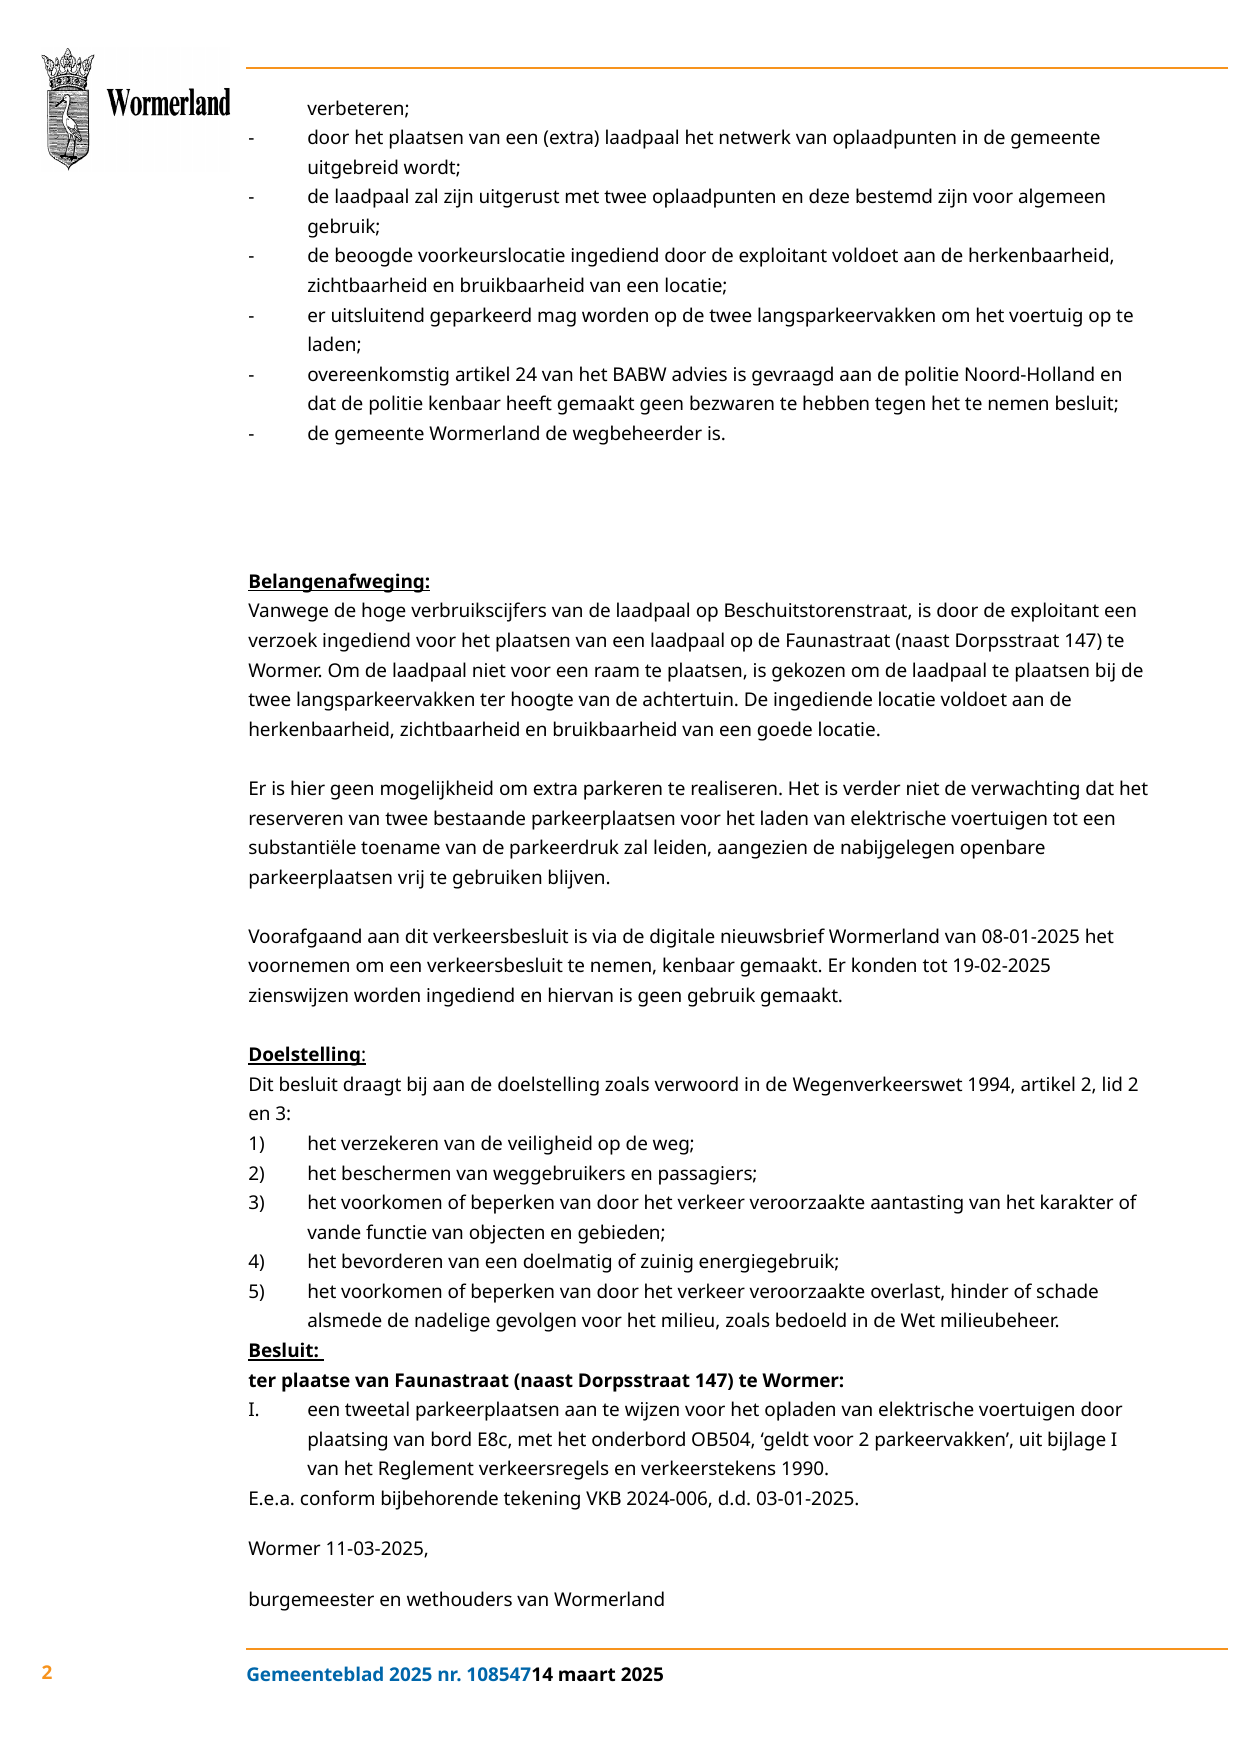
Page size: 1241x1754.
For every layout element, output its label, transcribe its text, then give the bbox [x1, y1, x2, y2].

text Wormer 11-03-2025, [248, 1536, 1152, 1561]
list het verzekeren van de veiligheid op de weg; [248, 1130, 1152, 1156]
list een tweetal parkeerplaatsen aan te wijzen voor het opladen van elektrische voertuigen door plaatsing van bord E8c, met het onderbord OB504, ‘geldt voor 2 parkeervakken’, uit bijlage I van het Reglement verkeersregels en verkeerstekens 1990. [248, 1396, 1152, 1481]
list de laadpaal zal zijn uitgerust met twee oplaadpunten en deze bestemd zijn voor algemeen gebruik; [248, 183, 1152, 239]
list er uitsluitend geparkeerd mag worden op de twee langsparkeervakken om het voertuig op te laden; [248, 302, 1152, 357]
text Dit besluit draagt bij aan de doelstelling zoals verwoord in de Wegenverkeerswet 1994, artikel 2, lid 2 en 3: [248, 1071, 1152, 1126]
list het voorkomen of beperken van door het verkeer veroorzaakte aantasting van het karakter of vande functie van objecten en gebieden; [248, 1189, 1152, 1245]
list de gemeente Wormerland de wegbeheerder is. [248, 420, 1152, 446]
text Doelstelling: [248, 1041, 1152, 1067]
text ter plaatse van Faunastraat (naast Dorpsstraat 147) te Wormer: [248, 1367, 1152, 1393]
list het voorkomen of beperken van door het verkeer veroorzaakte overlast, hinder of schade alsmede de nadelige gevolgen voor het milieu, zoals bedoeld in de Wet milieubeheer. [248, 1278, 1152, 1333]
text Voorafgaand aan dit verkeersbesluit is via de digitale nieuwsbrief Wormerland van 08-01-2025 het voornemen om een verkeersbesluit te nemen, kenbaar gemaakt. Er konden tot 19-02-2025 zienswijzen worden ingediend en hiervan is geen gebruik gemaakt. [248, 923, 1152, 1008]
picture [41, 47, 231, 172]
list het beschermen van weggebruikers en passagiers; [248, 1160, 1152, 1186]
text Er is hier geen mogelijkheid om extra parkeren te realiseren. Het is verder niet de verwachting dat het reserveren van twee bestaande parkeerplaatsen voor het laden van elektrische voertuigen tot een substantiële toename van de parkeerdruk zal leiden, aangezien de nabijgelegen openbare parkeerplaatsen vrij te gebruiken blijven. [248, 775, 1152, 890]
list verbeteren; [248, 95, 1152, 121]
text burgemeester en wethouders van Wormerland [248, 1586, 1152, 1612]
list overeenkomstig artikel 24 van het BABW advies is gevraagd aan de politie Noord-Holland en dat de politie kenbaar heeft gemaakt geen bezwaren te hebben tegen het te nemen besluit; [248, 361, 1152, 416]
list door het plaatsen van een (extra) laadpaal het netwerk van oplaadpunten in de gemeente uitgebreid wordt; [248, 124, 1152, 180]
text Vanwege de hoge verbruikscijfers van de laadpaal op Beschuitstorenstraat, is door de exploitant een verzoek ingediend voor het plaatsen van een laadpaal op de Faunastraat (naast Dorpsstraat 147) te Wormer. Om de laadpaal niet voor een raam te plaatsen, is gekozen om de laadpaal te plaatsen bij de twee langsparkeervakken ter hoogte van de achtertuin. De ingediende locatie voldoet aan de herkenbaarheid, zichtbaarheid en bruikbaarheid van een goede locatie. [248, 598, 1152, 742]
list de beoogde voorkeurslocatie ingediend door de exploitant voldoet aan de herkenbaarheid, zichtbaarheid en bruikbaarheid van een locatie; [248, 243, 1152, 298]
text E.e.a. conform bijbehorende tekening VKB 2024-006, d.d. 03-01-2025. [248, 1485, 1152, 1511]
text Besluit: [248, 1337, 1152, 1363]
list het bevorderen van een doelmatig of zuinig energiegebruik; [248, 1248, 1152, 1274]
text Belangenafweging: [248, 568, 1152, 594]
